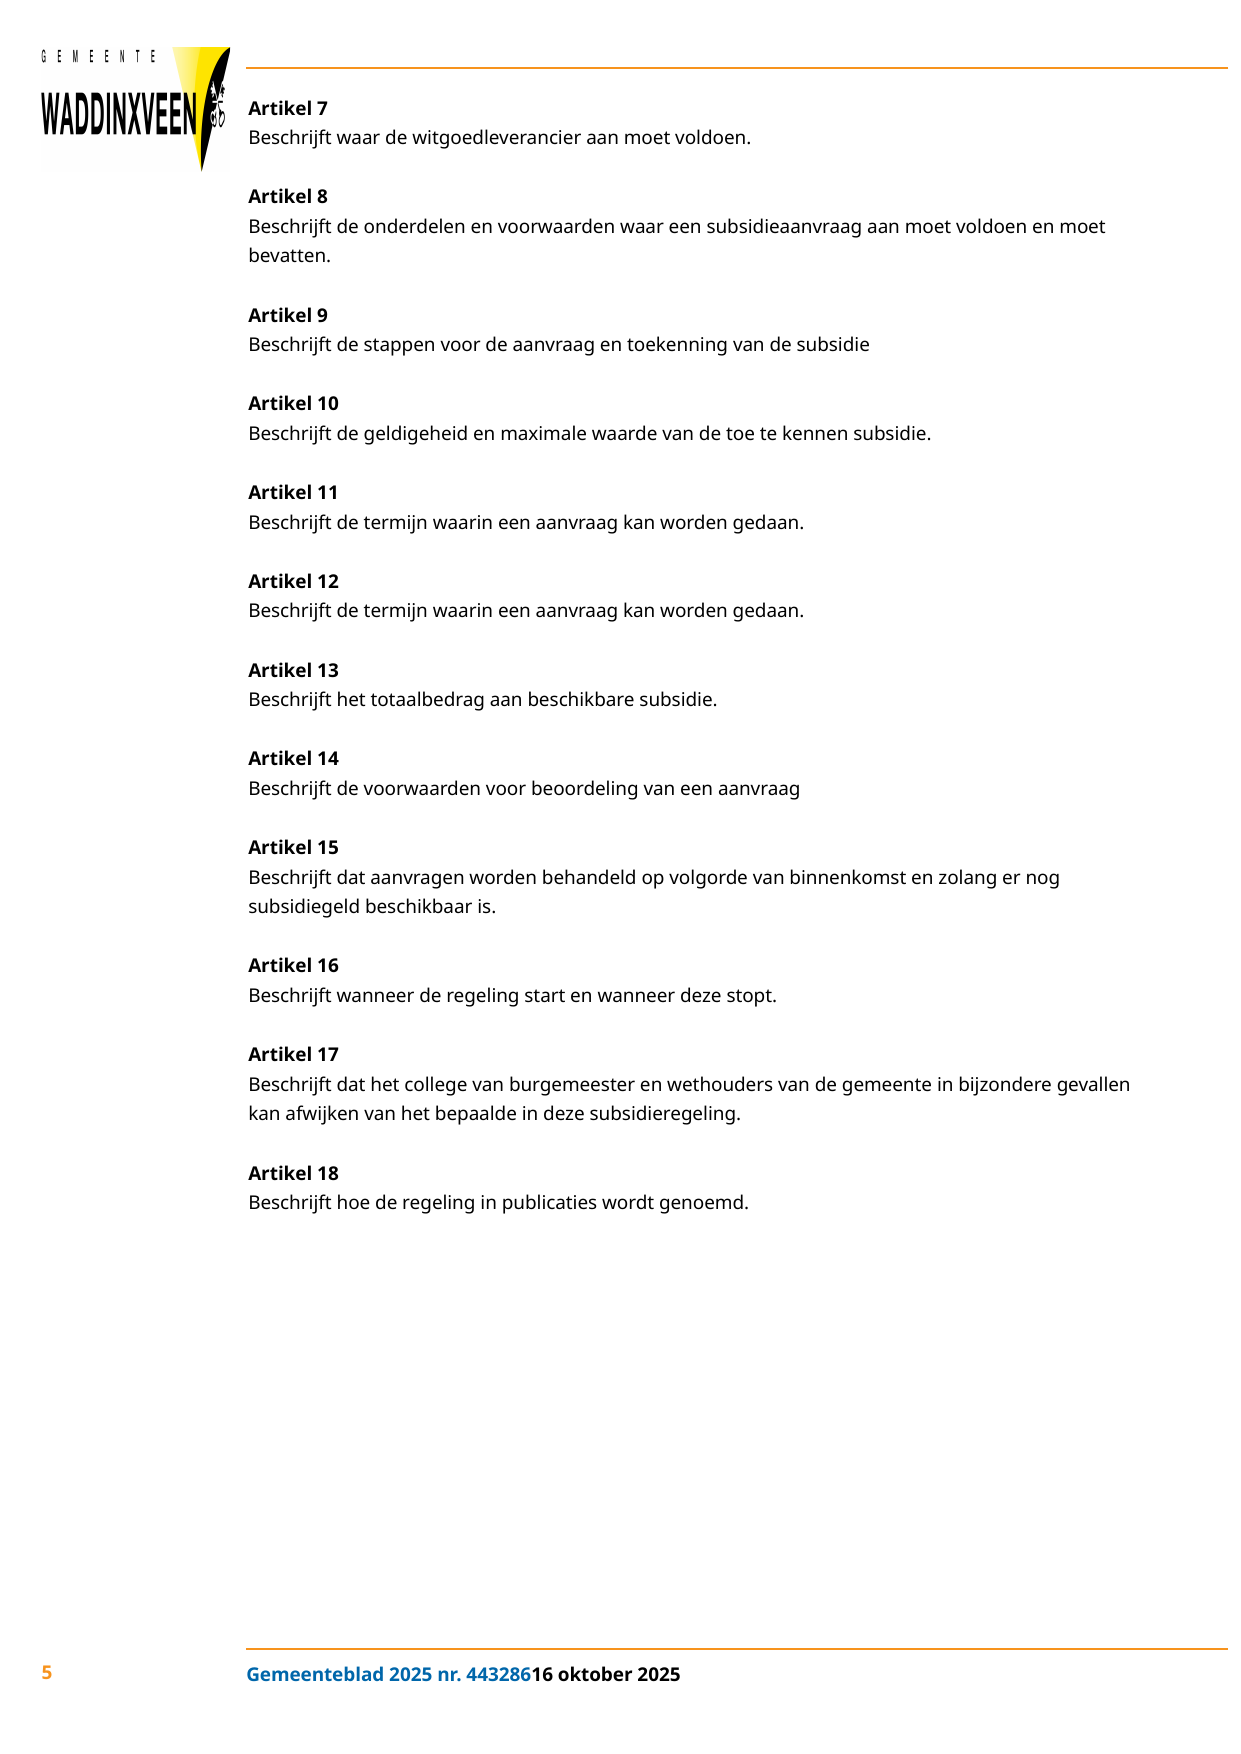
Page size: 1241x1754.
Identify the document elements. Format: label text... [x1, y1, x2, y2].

text Artikel 16 [248, 953, 1152, 978]
text Beschrijft dat aanvragen worden behandeld op volgorde van binnenkomst en zolang er nog subsidiegeld beschikbaar is. [248, 864, 1152, 919]
text Beschrijft waar de witgoedleverancier aan moet voldoen. [248, 124, 1152, 150]
text Artikel 7 [248, 95, 1152, 121]
text Artikel 9 [248, 302, 1152, 328]
text Beschrijft de voorwaarden voor beoordeling van een aanvraag [248, 775, 1152, 801]
text Artikel 8 [248, 183, 1152, 209]
picture [41, 47, 231, 172]
text Artikel 11 [248, 479, 1152, 505]
text Beschrijft wanneer de regeling start en wanneer deze stopt. [248, 982, 1152, 1008]
text Beschrijft de onderdelen en voorwaarden waar een subsidieaanvraag aan moet voldoen en moet bevatten. [248, 213, 1152, 268]
text Beschrijft de geldigeheid en maximale waarde van de toe te kennen subsidie. [248, 420, 1152, 446]
text Artikel 10 [248, 391, 1152, 416]
text Artikel 15 [248, 834, 1152, 860]
text Artikel 17 [248, 1041, 1152, 1067]
text Artikel 14 [248, 746, 1152, 771]
text Beschrijft de stappen voor de aanvraag en toekenning van de subsidie [248, 331, 1152, 357]
text Beschrijft de termijn waarin een aanvraag kan worden gedaan. [248, 509, 1152, 535]
text Beschrijft dat het college van burgemeester en wethouders van de gemeente in bijzondere gevallen kan afwijken van het bepaalde in deze subsidieregeling. [248, 1071, 1152, 1126]
text Artikel 12 [248, 568, 1152, 594]
text Beschrijft hoe de regeling in publicaties wordt genoemd. [248, 1189, 1152, 1215]
text Artikel 18 [248, 1160, 1152, 1186]
text Artikel 13 [248, 657, 1152, 683]
text Beschrijft het totaalbedrag aan beschikbare subsidie. [248, 686, 1152, 712]
text Beschrijft de termijn waarin een aanvraag kan worden gedaan. [248, 598, 1152, 623]
